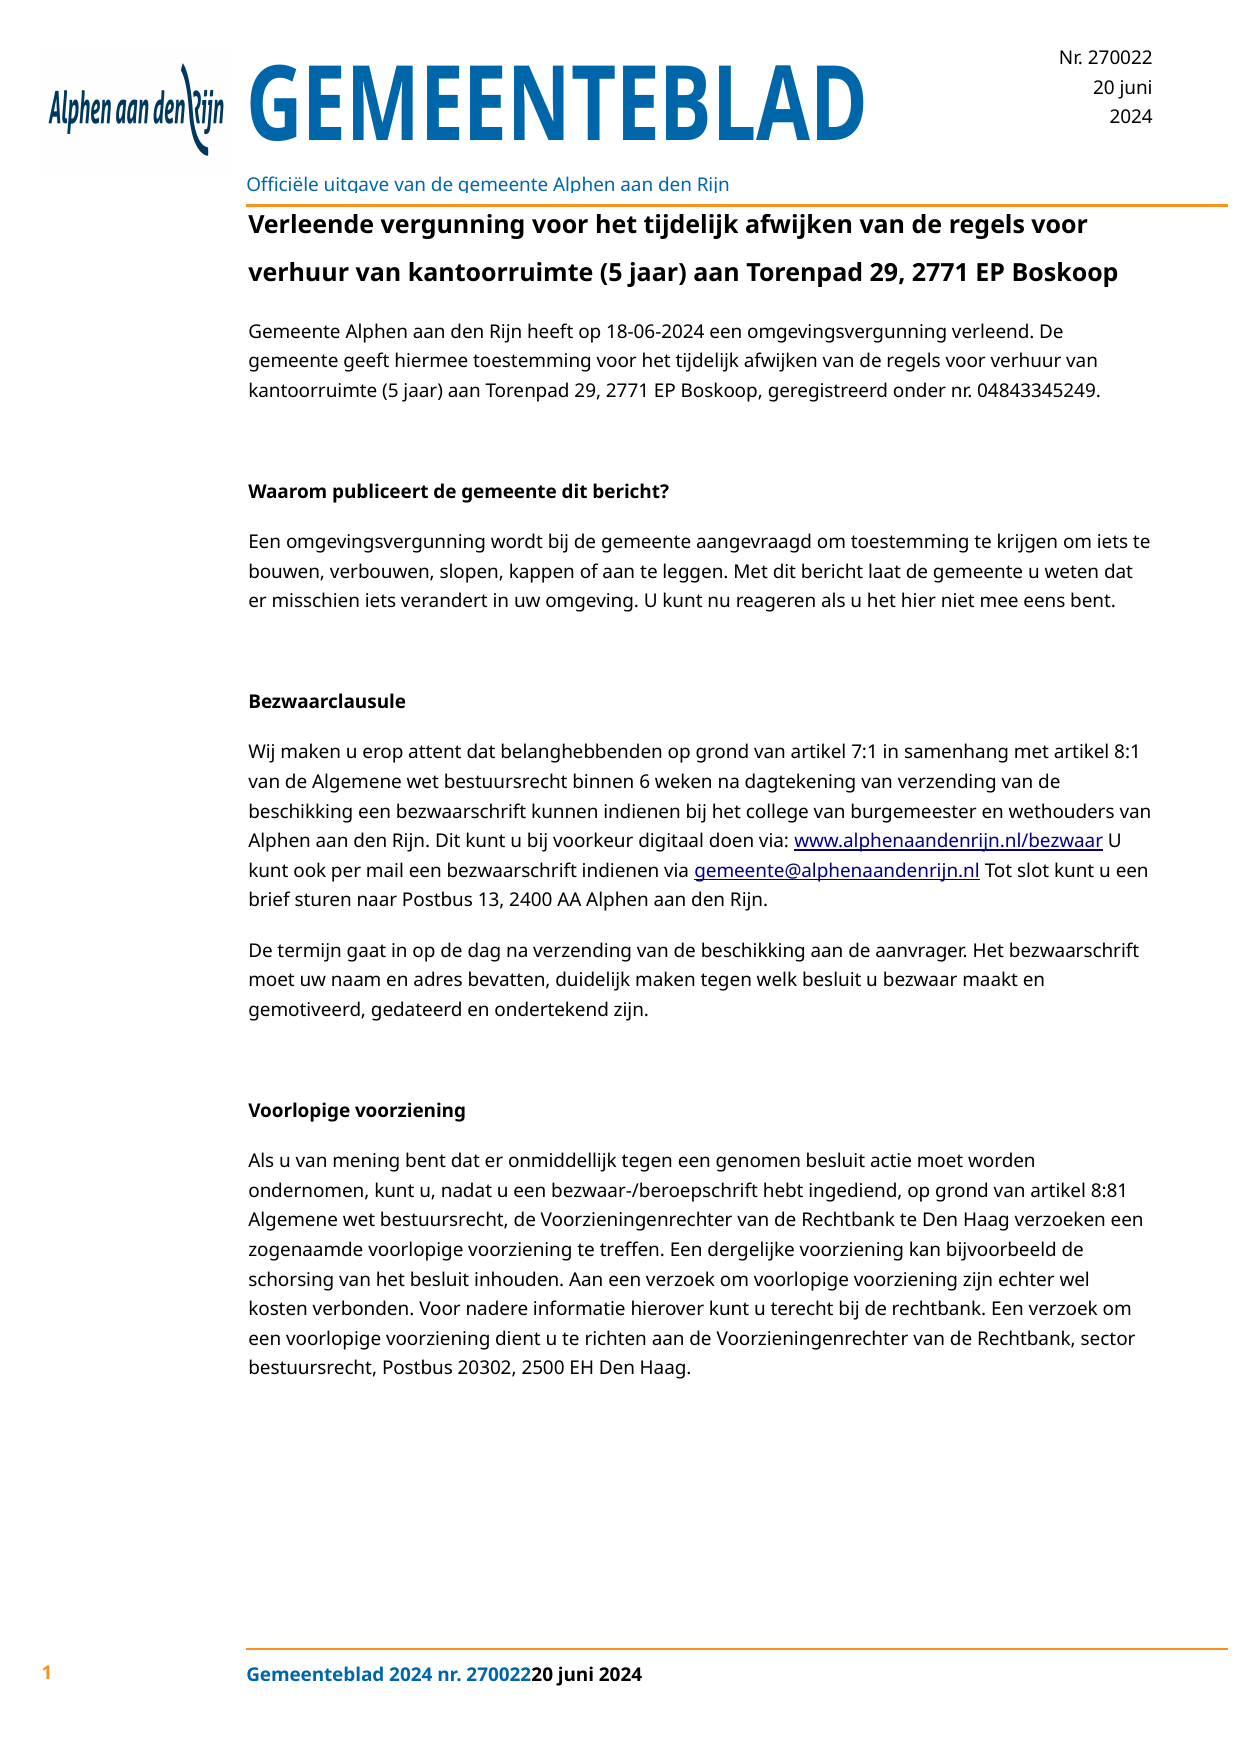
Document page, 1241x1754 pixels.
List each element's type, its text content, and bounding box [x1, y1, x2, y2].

text Bezwaarclausule [248, 688, 1152, 714]
text Als u van mening bent dat er onmiddellijk tegen een genomen besluit actie moet worden ondernomen, kunt u, nadat u een bezwaar-/beroepschrift hebt ingediend, op grond van artikel 8:81 Algemene wet bestuursrecht, de Voorzieningenrechter van de Rechtbank te Den Haag verzoeken een zogenaamde voorlopige voorziening te treffen. Een dergelijke voorziening kan bijvoorbeeld de schorsing van het besluit inhouden. Aan een verzoek om voorlopige voorziening zijn echter wel kosten verbonden. Voor nadere informatie hierover kunt u terecht bij de rechtbank. Een verzoek om een voorlopige voorziening dient u te richten aan de Voorzieningenrechter van de Rechtbank, sector bestuursrecht, Postbus 20302, 2500 EH Den Haag. [248, 1147, 1152, 1380]
text Gemeente Alphen aan den Rijn heeft op 18-06-2024 een omgevingsvergunning verleend. De gemeente geeft hiermee toestemming voor het tijdelijk afwijken van de regels voor verhuur van kantoorruimte (5 jaar) aan Torenpad 29, 2771 EP Boskoop, geregistreerd onder nr. 04843345249. [248, 318, 1152, 403]
text Voorlopige voorziening [248, 1097, 1152, 1123]
text Een omgevingsvergunning wordt bij de gemeente aangevraagd om toestemming te krijgen om iets te bouwen, verbouwen, slopen, kappen of aan te leggen. Met dit bericht laat de gemeente u weten dat er misschien iets verandert in uw omgeving. U kunt nu reageren als u het hier niet mee eens bent. [248, 528, 1152, 613]
text Wij maken u erop attent dat belanghebbenden op grond van artikel 7:1 in samenhang met artikel 8:1 van de Algemene wet bestuursrecht binnen 6 weken na dagtekening van verzending van de beschikking een bezwaarschrift kunnen indienen bij het college van burgemeester en wethouders van Alphen aan den Rijn. Dit kunt u bij voorkeur digitaal doen via: www.alphenaandenrijn.nl/bezwaar U kunt ook per mail een bezwaarschrift indienen via gemeente@alphenaandenrijn.nl Tot slot kunt u een brief sturen naar Postbus 13, 2400 AA Alphen aan den Rijn. [248, 739, 1152, 912]
text De termijn gaat in op de dag na verzending van de beschikking aan de aanvrager. Het bezwaarschrift moet uw naam en adres bevatten, duidelijk maken tegen welk besluit u bezwaar maakt en gemotiveerd, gedateerd en ondertekend zijn. [248, 937, 1152, 1022]
text Verleende vergunning voor het tijdelijk afwijken van de regels voor verhuur van kantoorruimte (5 jaar) aan Torenpad 29, 2771 EP Boskoop [248, 207, 1152, 288]
picture [41, 47, 231, 172]
text Waarom publiceert de gemeente dit bericht? [248, 478, 1152, 504]
